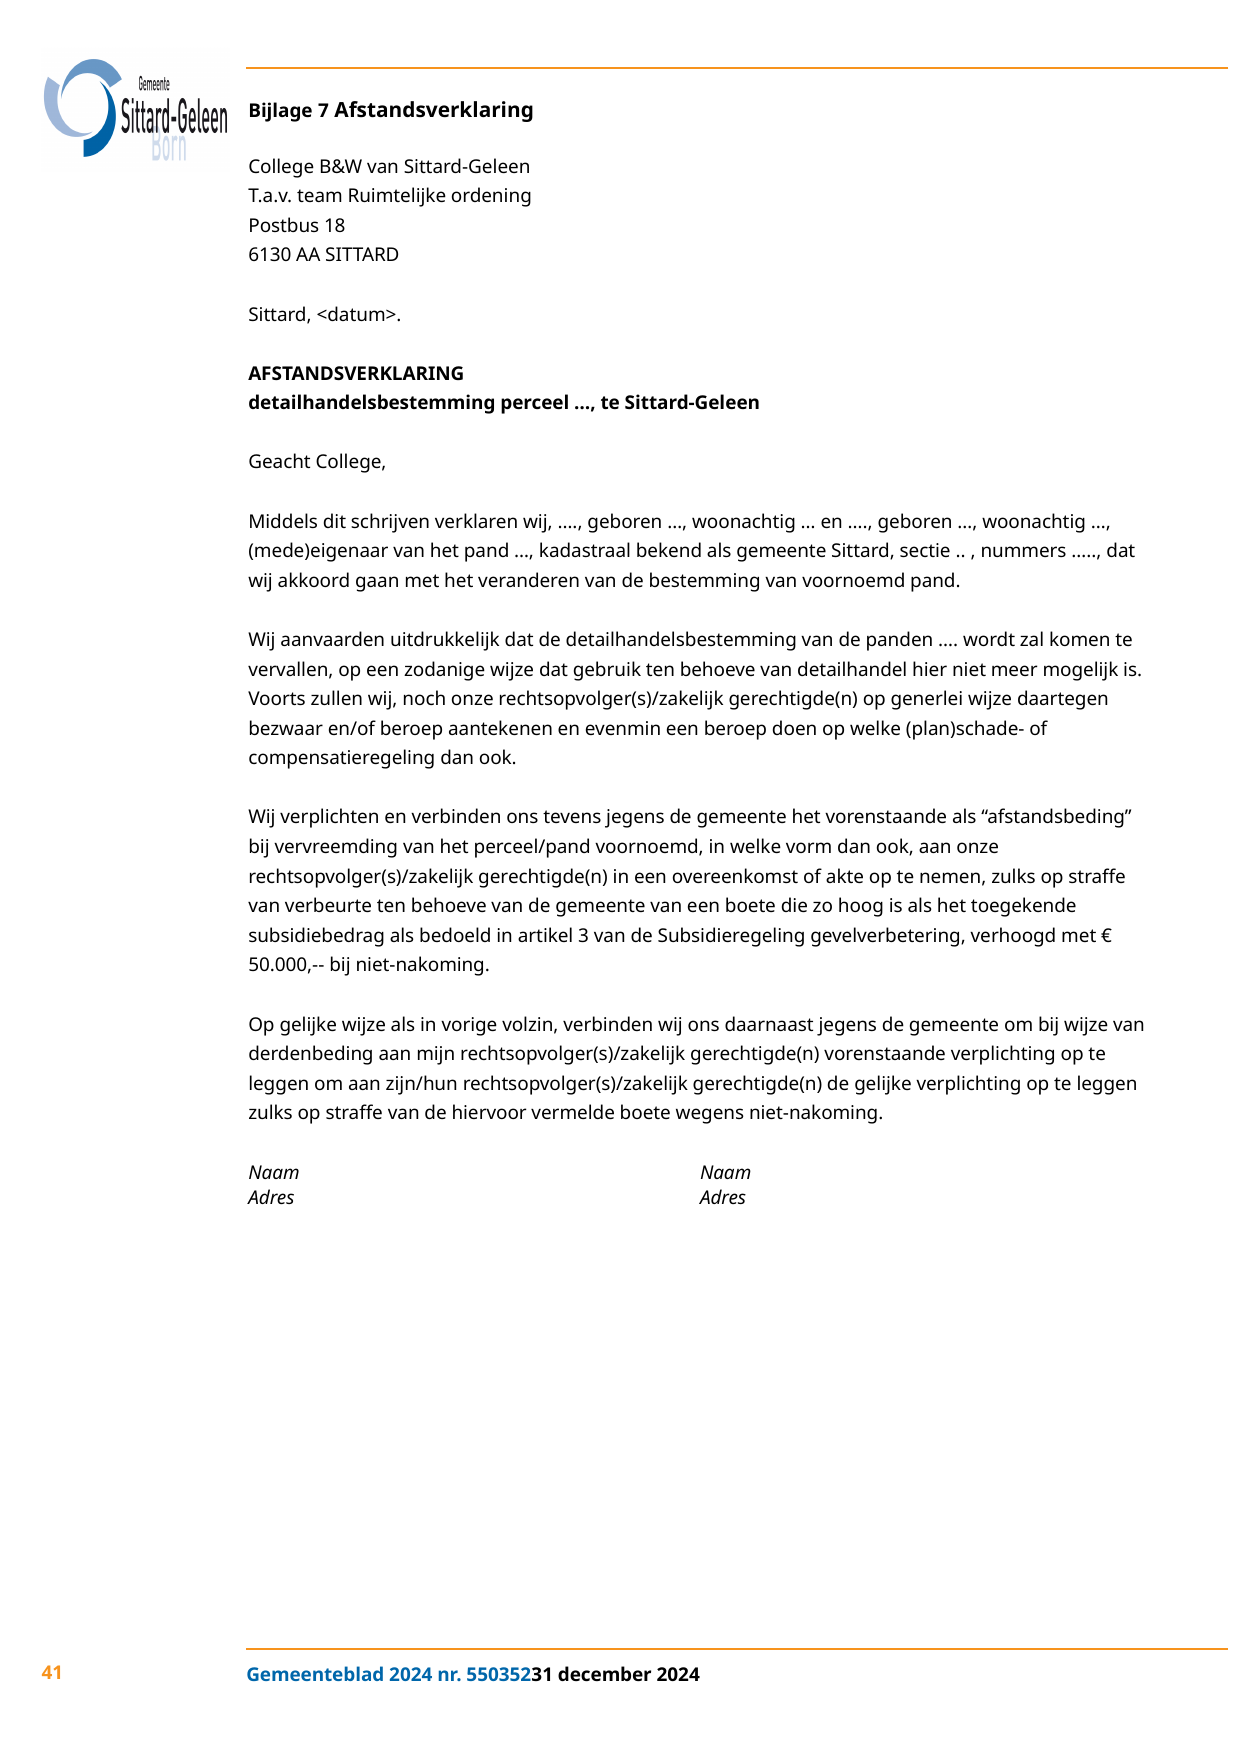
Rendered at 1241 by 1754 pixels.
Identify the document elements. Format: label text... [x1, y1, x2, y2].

text College B&W van Sittard-Geleen [248, 153, 1152, 179]
text Bijlage 7 Afstandsverklaring [248, 95, 1152, 123]
text Geacht College, [248, 449, 1152, 474]
text Postbus 18 [248, 212, 1152, 238]
table_cell Adres [248, 1185, 700, 1210]
table_header Naam [700, 1159, 1152, 1184]
text 6130 AA SITTARD [248, 242, 1152, 267]
table_header Naam [248, 1159, 700, 1184]
text Op gelijke wijze als in vorige volzin, verbinden wij ons daarnaast jegens de gemeente om bij wijze van derdenbeding aan mijn rechtsopvolger(s)/zakelijk gerechtigde(n) vorenstaande verplichting op te leggen om aan zijn/hun rechtsopvolger(s)/zakelijk gerechtigde(n) de gelijke verplichting op te leggen zulks op straffe van de hiervoor vermelde boete wegens niet-nakoming. [248, 1011, 1152, 1125]
text detailhandelsbestemming perceel …, te Sittard-Geleen [248, 389, 1152, 415]
text AFSTANDSVERKLARING [248, 360, 1152, 386]
table_cell Adres [700, 1185, 1152, 1210]
text Sittard, <datum>. [248, 301, 1152, 327]
text Wij aanvaarden uitdrukkelijk dat de detailhandelsbestemming van de panden …. wordt zal komen te vervallen, op een zodanige wijze dat gebruik ten behoeve van detailhandel hier niet meer mogelijk is. Voorts zullen wij, noch onze rechtsopvolger(s)/zakelijk gerechtigde(n) op generlei wijze daartegen bezwaar en/of beroep aantekenen en evenmin een beroep doen op welke (plan)schade- of compensatieregeling dan ook. [248, 626, 1152, 770]
picture [41, 47, 231, 172]
text Middels dit schrijven verklaren wij, …., geboren …, woonachtig … en …., geboren …, woonachtig …, (mede)eigenaar van het pand …, kadastraal bekend als gemeente Sittard, sectie .. , nummers ….., dat wij akkoord gaan met het veranderen van de bestemming van voornoemd pand. [248, 508, 1152, 593]
text T.a.v. team Ruimtelijke ordening [248, 182, 1152, 208]
text Wij verplichten en verbinden ons tevens jegens de gemeente het vorenstaande als “afstandsbeding” bij vervreemding van het perceel/pand voornoemd, in welke vorm dan ook, aan onze rechtsopvolger(s)/zakelijk gerechtigde(n) in een overeenkomst of akte op te nemen, zulks op straffe van verbeurte ten behoeve van de gemeente van een boete die zo hoog is als het toegekende subsidiebedrag als bedoeld in artikel 3 van de Subsidieregeling gevelverbetering, verhoogd met € 50.000,-- bij niet-nakoming. [248, 804, 1152, 977]
